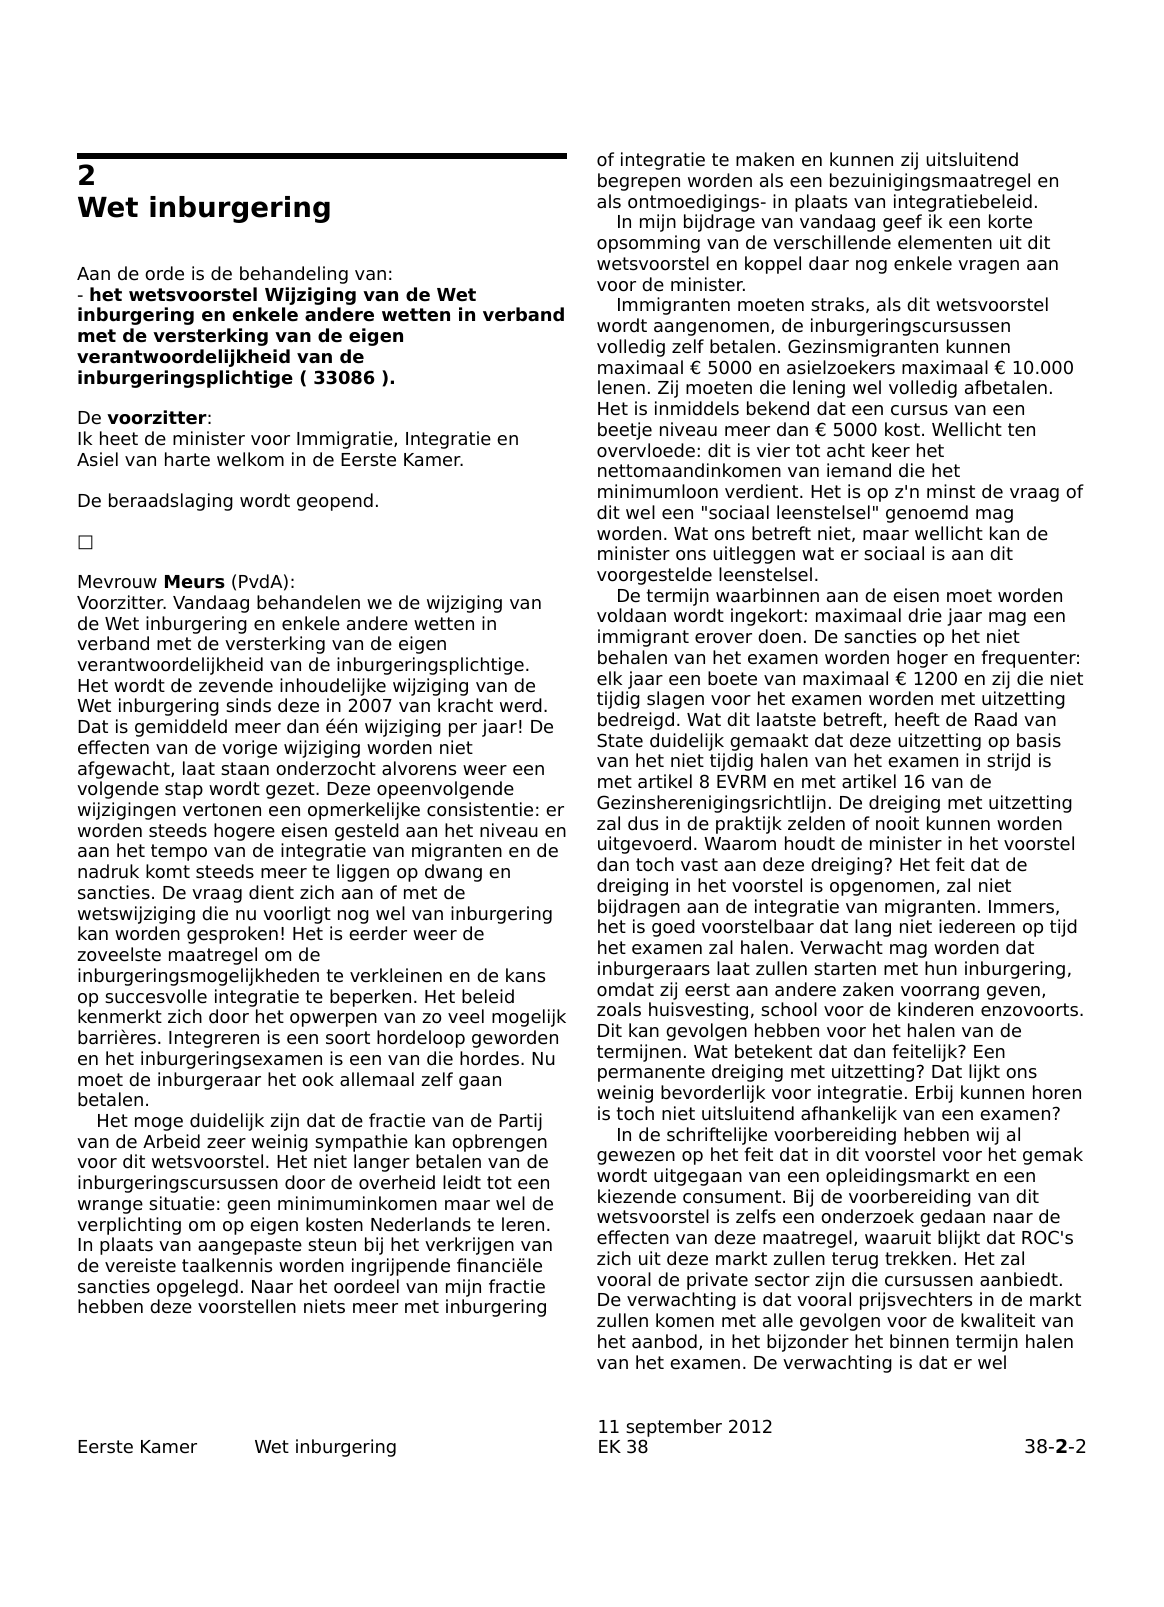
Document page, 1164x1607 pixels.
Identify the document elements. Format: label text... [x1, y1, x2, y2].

title 2 Wet inburgering [77, 159, 567, 224]
text Voorzitter. Vandaag behandelen we de wijziging van de Wet inburgering en enkele andere wetten in verband met de versterking van de eigen verantwoordelijkheid van de inburgeringsplichtige. Het wordt de zevende inhoudelijke wijziging van de Wet inburgering sinds deze in 2007 van kracht werd. Dat is gemiddeld meer dan één wijziging per jaar! De effecten van de vorige wijziging worden niet afgewacht, laat staan onderzocht alvorens weer een volgende stap wordt gezet. Deze opeenvolgende wijzigingen vertonen een opmerkelijke consistentie: er worden steeds hogere eisen gesteld aan het niveau en aan het tempo van de integratie van migranten en de nadruk komt steeds meer te liggen op dwang en sancties. De vraag dient zich aan of met de wetswijziging die nu voorligt nog wel van inburgering kan worden gesproken! Het is eerder weer de zoveelste maatregel om de inburgeringsmogelijkheden te verkleinen en de kans op succesvolle integratie te beperken. Het beleid kenmerkt zich door het opwerpen van zo veel mogelijk barrières. Integreren is een soort hordeloop geworden en het inburgeringsexamen is een van die hordes. Nu moet de inburgeraar het ook allemaal zelf gaan betalen. [77, 593, 567, 1111]
text De beraadslaging wordt geopend. [77, 490, 567, 511]
text In de schriftelijke voorbereiding hebben wij al gewezen op het feit dat in dit voorstel voor het gemak wordt uitgegaan van een opleidingsmarkt en een kiezende consument. Bij de voorbereiding van dit wetsvoorstel is zelfs een onderzoek gedaan naar de effecten van deze maatregel, waaruit blijkt dat ROC's zich uit deze markt zullen terug trekken. Het zal vooral de private sector zijn die cursussen aanbiedt. De verwachting is dat vooral prijsvechters in de markt zullen komen met alle gevolgen voor de kwaliteit van het aanbod, in het bijzonder het binnen termijn halen van het examen. De verwachting is dat er wel [596, 1124, 1087, 1373]
text Immigranten moeten straks, als dit wetsvoorstel wordt aangenomen, de inburgeringscursussen volledig zelf betalen. Gezinsmigranten kunnen maximaal € 5000 en asielzoekers maximaal € 10.000 lenen. Zij moeten die lening wel volledig afbetalen. Het is inmiddels bekend dat een cursus van een beetje niveau meer dan € 5000 kost. Wellicht ten overvloede: dit is vier tot acht keer het nettomaandinkomen van iemand die het minimumloon verdient. Het is op z'n minst de vraag of dit wel een "sociaal leenstelsel" genoemd mag worden. Wat ons betreft niet, maar wellicht kan de minister ons uitleggen wat er sociaal is aan dit voorgestelde leenstelsel. [596, 295, 1087, 586]
text Aan de orde is de behandeling van: [77, 264, 567, 284]
text □ [77, 531, 567, 552]
text In mijn bijdrage van vandaag geef ik een korte opsomming van de verschillende elementen uit dit wetsvoorstel en koppel daar nog enkele vragen aan voor de minister. [596, 212, 1087, 295]
text Mevrouw Meurs (PvdA): [77, 572, 567, 593]
text Het moge duidelijk zijn dat de fractie van de Partij van de Arbeid zeer weinig sympathie kan opbrengen voor dit wetsvoorstel. Het niet langer betalen van de inburgeringscursussen door de overheid leidt tot een wrange situatie: geen minimuminkomen maar wel de verplichting om op eigen kosten Nederlands te leren. In plaats van aangepaste steun bij het verkrijgen van de vereiste taalkennis worden ingrijpende financiële sancties opgelegd. Naar het oordeel van mijn fractie hebben deze voorstellen niets meer met inburgering [77, 1111, 567, 1318]
text De termijn waarbinnen aan de eisen moet worden voldaan wordt ingekort: maximaal drie jaar mag een immigrant erover doen. De sancties op het niet behalen van het examen worden hoger en frequenter: elk jaar een boete van maximaal € 1200 en zij die niet tijdig slagen voor het examen worden met uitzetting bedreigd. Wat dit laatste betreft, heeft de Raad van State duidelijk gemaakt dat deze uitzetting op basis van het niet tijdig halen van het examen in strijd is met artikel 8 EVRM en met artikel 16 van de Gezinsherenigingsrichtlijn. De dreiging met uitzetting zal dus in de praktijk zelden of nooit kunnen worden uitgevoerd. Waarom houdt de minister in het voorstel dan toch vast aan deze dreiging? Het feit dat de dreiging in het voorstel is opgenomen, zal niet bijdragen aan de integratie van migranten. Immers, het is goed voorstelbaar dat lang niet iedereen op tijd het examen zal halen. Verwacht mag worden dat inburgeraars laat zullen starten met hun inburgering, omdat zij eerst aan andere zaken voorrang geven, zoals huisvesting, school voor de kinderen enzovoorts. Dit kan gevolgen hebben voor het halen van de termijnen. Wat betekent dat dan feitelijk? Een permanente dreiging met uitzetting? Dat lijkt ons weinig bevorderlijk voor integratie. Erbij kunnen horen is toch niet uitsluitend afhankelijk van een examen? [596, 586, 1087, 1124]
text De voorzitter: [77, 408, 567, 429]
text of integratie te maken en kunnen zij uitsluitend begrepen worden als een bezuinigingsmaatregel en als ontmoedigings- in plaats van integratiebeleid. [596, 150, 1087, 212]
text Ik heet de minister voor Immigratie, Integratie en Asiel van harte welkom in de Eerste Kamer. [77, 429, 567, 470]
text - het wetsvoorstel Wijziging van de Wet inburgering en enkele andere wetten in verband met de versterking van de eigen verantwoordelijkheid van de inburgeringsplichtige ( 33086 ). [77, 284, 567, 388]
